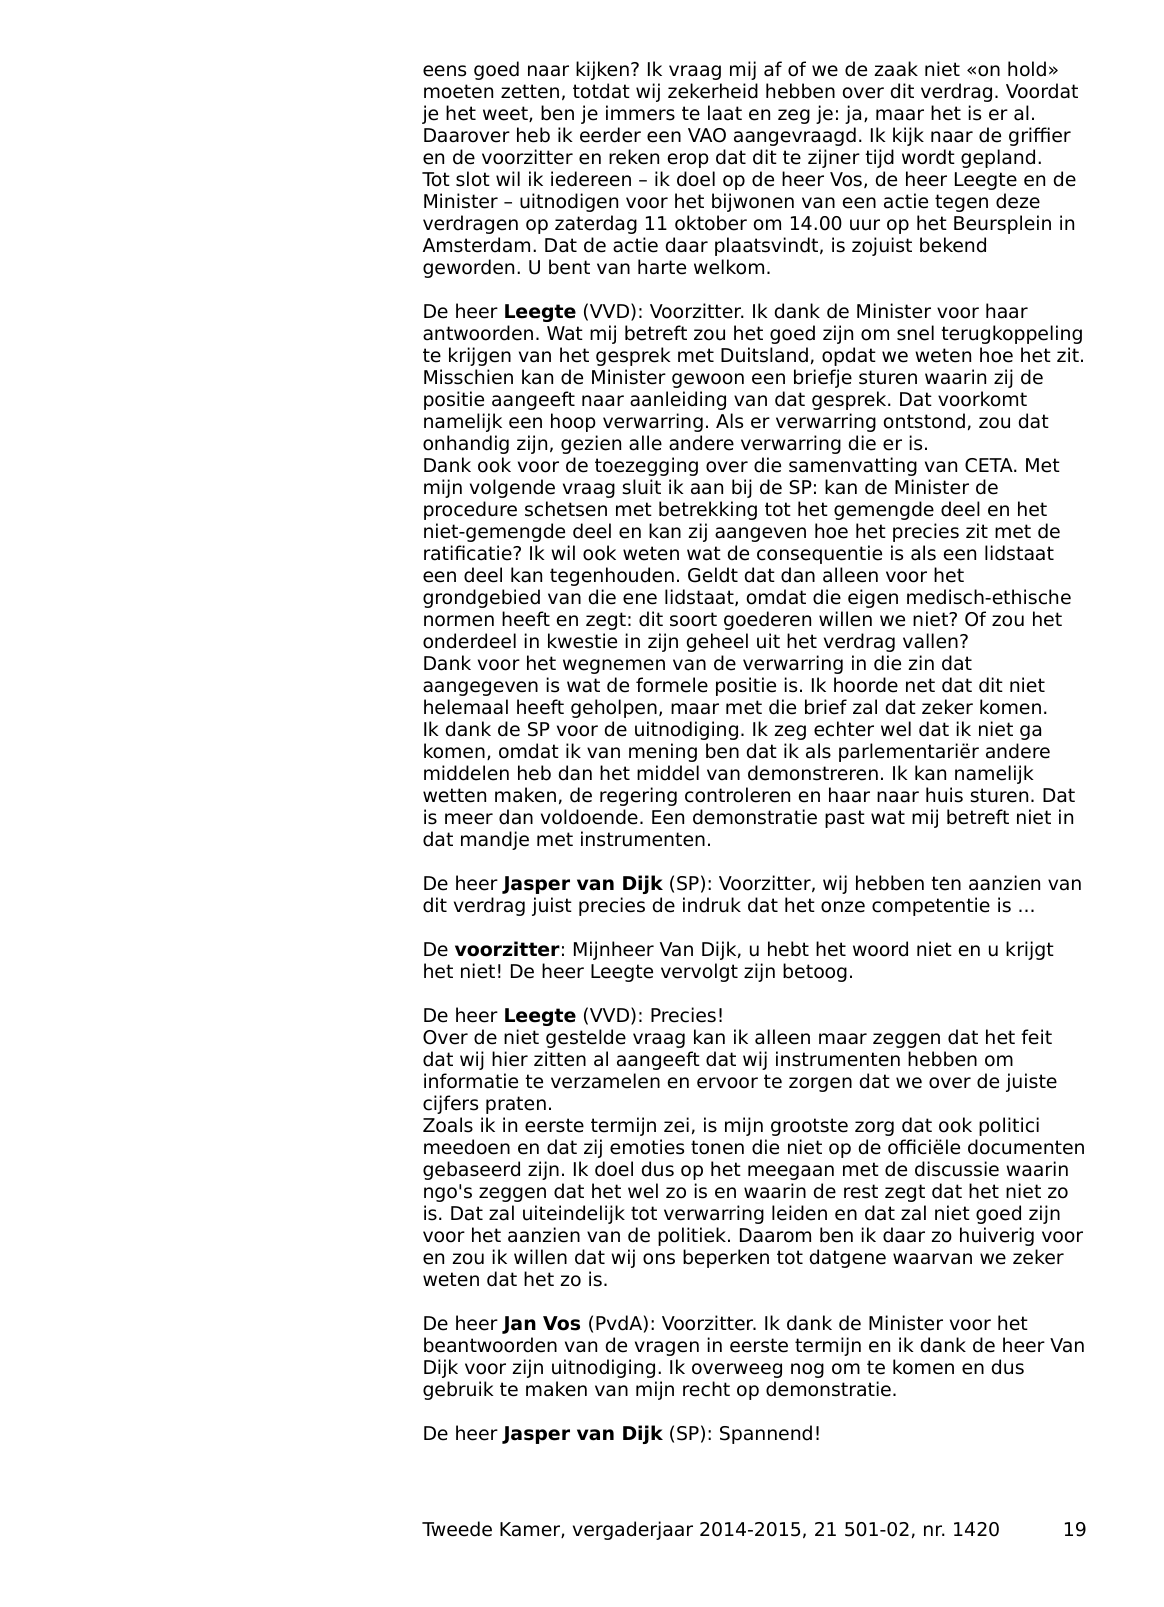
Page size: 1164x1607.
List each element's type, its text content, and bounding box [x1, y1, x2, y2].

text Dank ook voor de toezegging over die samenvatting van CETA. Met mijn volgende vraag sluit ik aan bij de SP: kan de Minister de procedure schetsen met betrekking tot het gemengde deel en het niet-gemengde deel en kan zij aangeven hoe het precies zit met de ratificatie? Ik wil ook weten wat de consequentie is als een lidstaat een deel kan tegenhouden. Geldt dat dan alleen voor het grondgebied van die ene lidstaat, omdat die eigen medisch-ethische normen heeft en zegt: dit soort goederen willen we niet? Of zou het onderdeel in kwestie in zijn geheel uit het verdrag vallen? [422, 455, 1087, 653]
text De heer Jasper van Dijk (SP): Voorzitter, wij hebben ten aanzien van dit verdrag juist precies de indruk dat het onze competentie is ... [422, 873, 1087, 917]
text De voorzitter: Mijnheer Van Dijk, u hebt het woord niet en u krijgt het niet! De heer Leegte vervolgt zijn betoog. [422, 939, 1087, 983]
text Tot slot wil ik iedereen – ik doel op de heer Vos, de heer Leegte en de Minister – uitnodigen voor het bijwonen van een actie tegen deze verdragen op zaterdag 11 oktober om 14.00 uur op het Beursplein in Amsterdam. Dat de actie daar plaatsvindt, is zojuist bekend geworden. U bent van harte welkom. [422, 169, 1087, 279]
text Ik dank de SP voor de uitnodiging. Ik zeg echter wel dat ik niet ga komen, omdat ik van mening ben dat ik als parlementariër andere middelen heb dan het middel van demonstreren. Ik kan namelijk wetten maken, de regering controleren en haar naar huis sturen. Dat is meer dan voldoende. Een demonstratie past wat mij betreft niet in dat mandje met instrumenten. [422, 719, 1087, 851]
text De heer Jan Vos (PvdA): Voorzitter. Ik dank de Minister voor het beantwoorden van de vragen in eerste termijn en ik dank de heer Van Dijk voor zijn uitnodiging. Ik overweeg nog om te komen en dus gebruik te maken van mijn recht op demonstratie. [422, 1313, 1087, 1401]
text De heer Jasper van Dijk (SP): Spannend! [422, 1423, 1087, 1445]
text De heer Leegte (VVD): Precies! [422, 1005, 1087, 1027]
text Dank voor het wegnemen van de verwarring in die zin dat aangegeven is wat de formele positie is. Ik hoorde net dat dit niet helemaal heeft geholpen, maar met die brief zal dat zeker komen. [422, 653, 1087, 719]
text Zoals ik in eerste termijn zei, is mijn grootste zorg dat ook politici meedoen en dat zij emoties tonen die niet op de officiële documenten gebaseerd zijn. Ik doel dus op het meegaan met de discussie waarin ngo's zeggen dat het wel zo is en waarin de rest zegt dat het niet zo is. Dat zal uiteindelijk tot verwarring leiden en dat zal niet goed zijn voor het aanzien van de politiek. Daarom ben ik daar zo huiverig voor en zou ik willen dat wij ons beperken tot datgene waarvan we zeker weten dat het zo is. [422, 1115, 1087, 1291]
text eens goed naar kijken? Ik vraag mij af of we de zaak niet «on hold» moeten zetten, totdat wij zekerheid hebben over dit verdrag. Voordat je het weet, ben je immers te laat en zeg je: ja, maar het is er al. Daarover heb ik eerder een VAO aangevraagd. Ik kijk naar de griffier en de voorzitter en reken erop dat dit te zijner tijd wordt gepland. [422, 59, 1087, 169]
text De heer Leegte (VVD): Voorzitter. Ik dank de Minister voor haar antwoorden. Wat mij betreft zou het goed zijn om snel terugkoppeling te krijgen van het gesprek met Duitsland, opdat we weten hoe het zit. Misschien kan de Minister gewoon een briefje sturen waarin zij de positie aangeeft naar aanleiding van dat gesprek. Dat voorkomt namelijk een hoop verwarring. Als er verwarring ontstond, zou dat onhandig zijn, gezien alle andere verwarring die er is. [422, 301, 1087, 455]
text Over de niet gestelde vraag kan ik alleen maar zeggen dat het feit dat wij hier zitten al aangeeft dat wij instrumenten hebben om informatie te verzamelen en ervoor te zorgen dat we over de juiste cijfers praten. [422, 1027, 1087, 1115]
